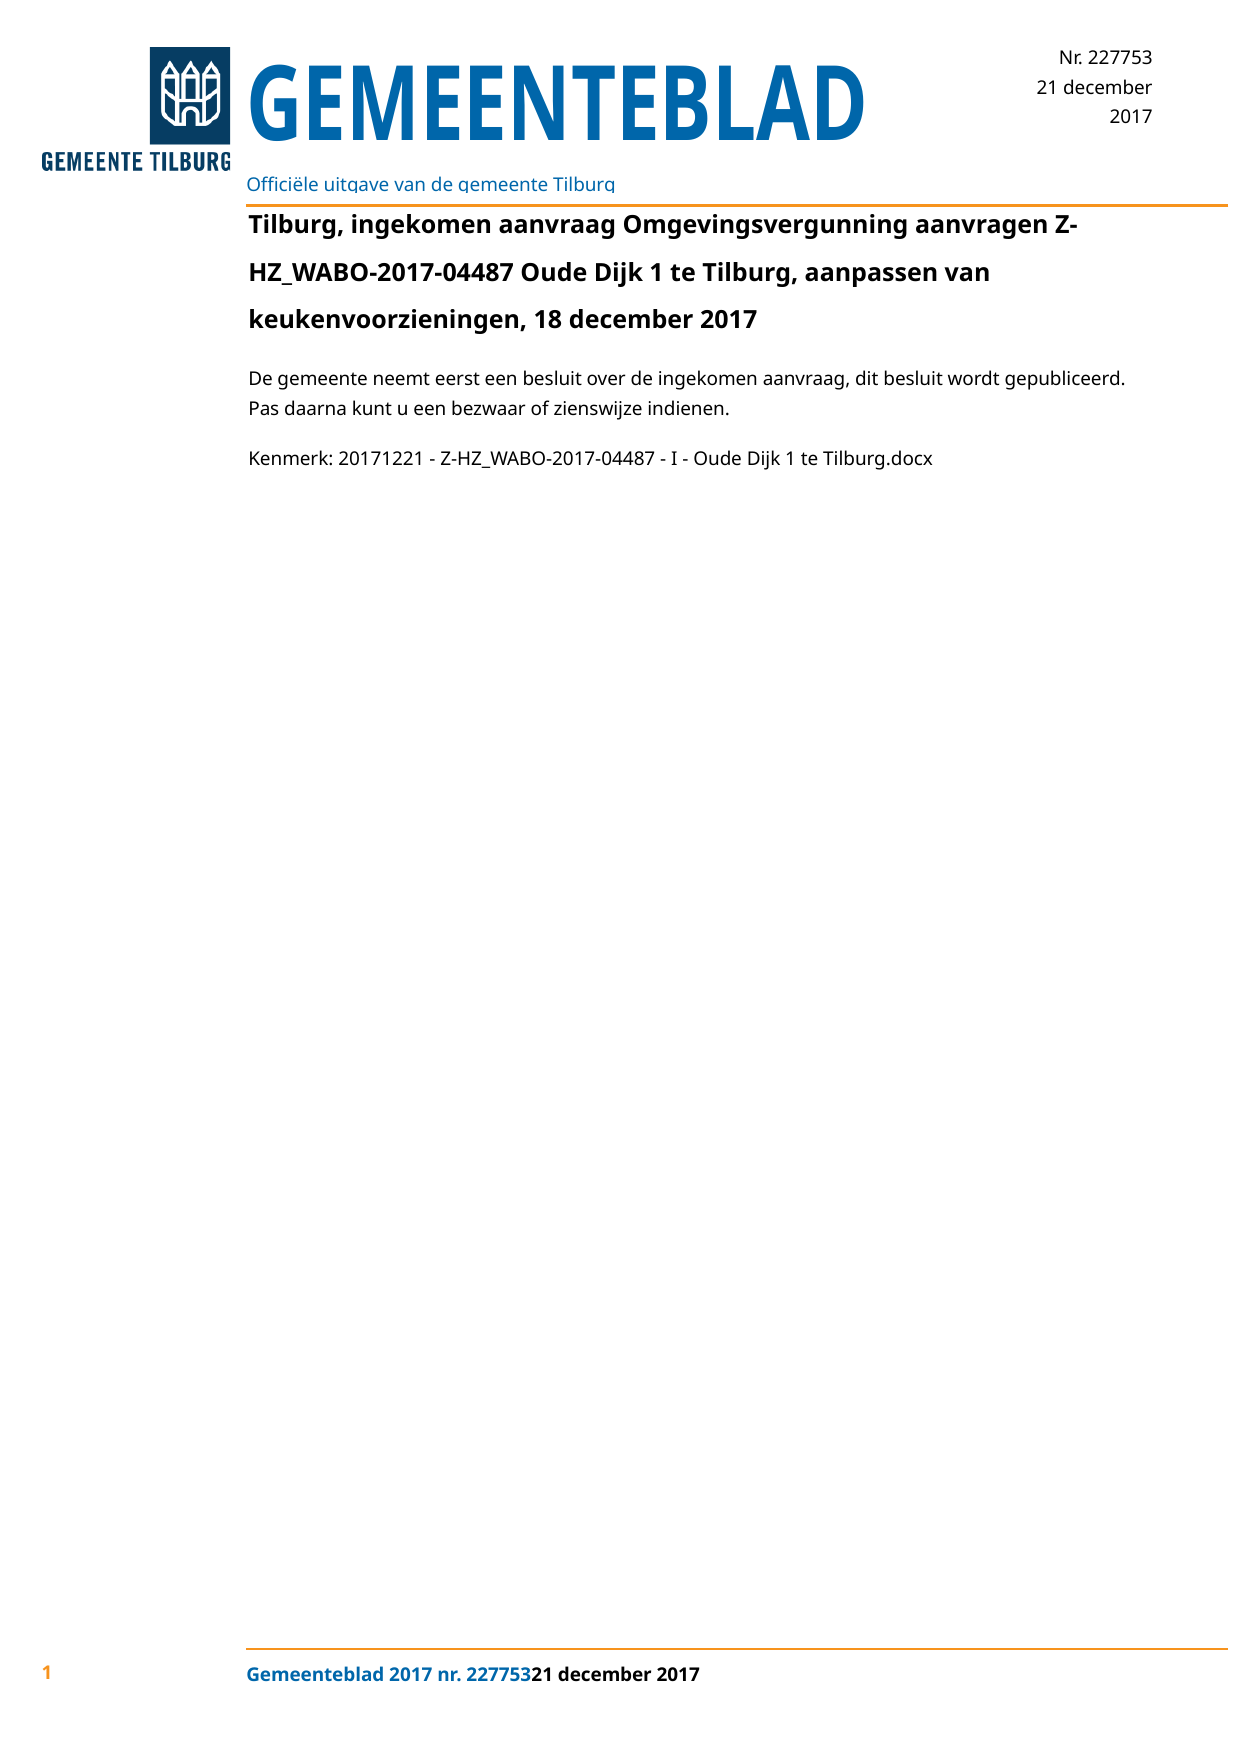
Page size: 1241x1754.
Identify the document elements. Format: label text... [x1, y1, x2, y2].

text Tilburg, ingekomen aanvraag Omgevingsvergunning aanvragen Z-HZ_WABO-2017-04487 Oude Dijk 1 te Tilburg, aanpassen van keukenvoorzieningen, 18 december 2017 [248, 207, 1152, 336]
picture [41, 47, 231, 172]
text De gemeente neemt eerst een besluit over de ingekomen aanvraag, dit besluit wordt gepubliceerd. Pas daarna kunt u een bezwaar of zienswijze indienen. [248, 366, 1152, 421]
text Kenmerk: 20171221 - Z-HZ_WABO-2017-04487 - I - Oude Dijk 1 te Tilburg.docx [248, 446, 1152, 471]
